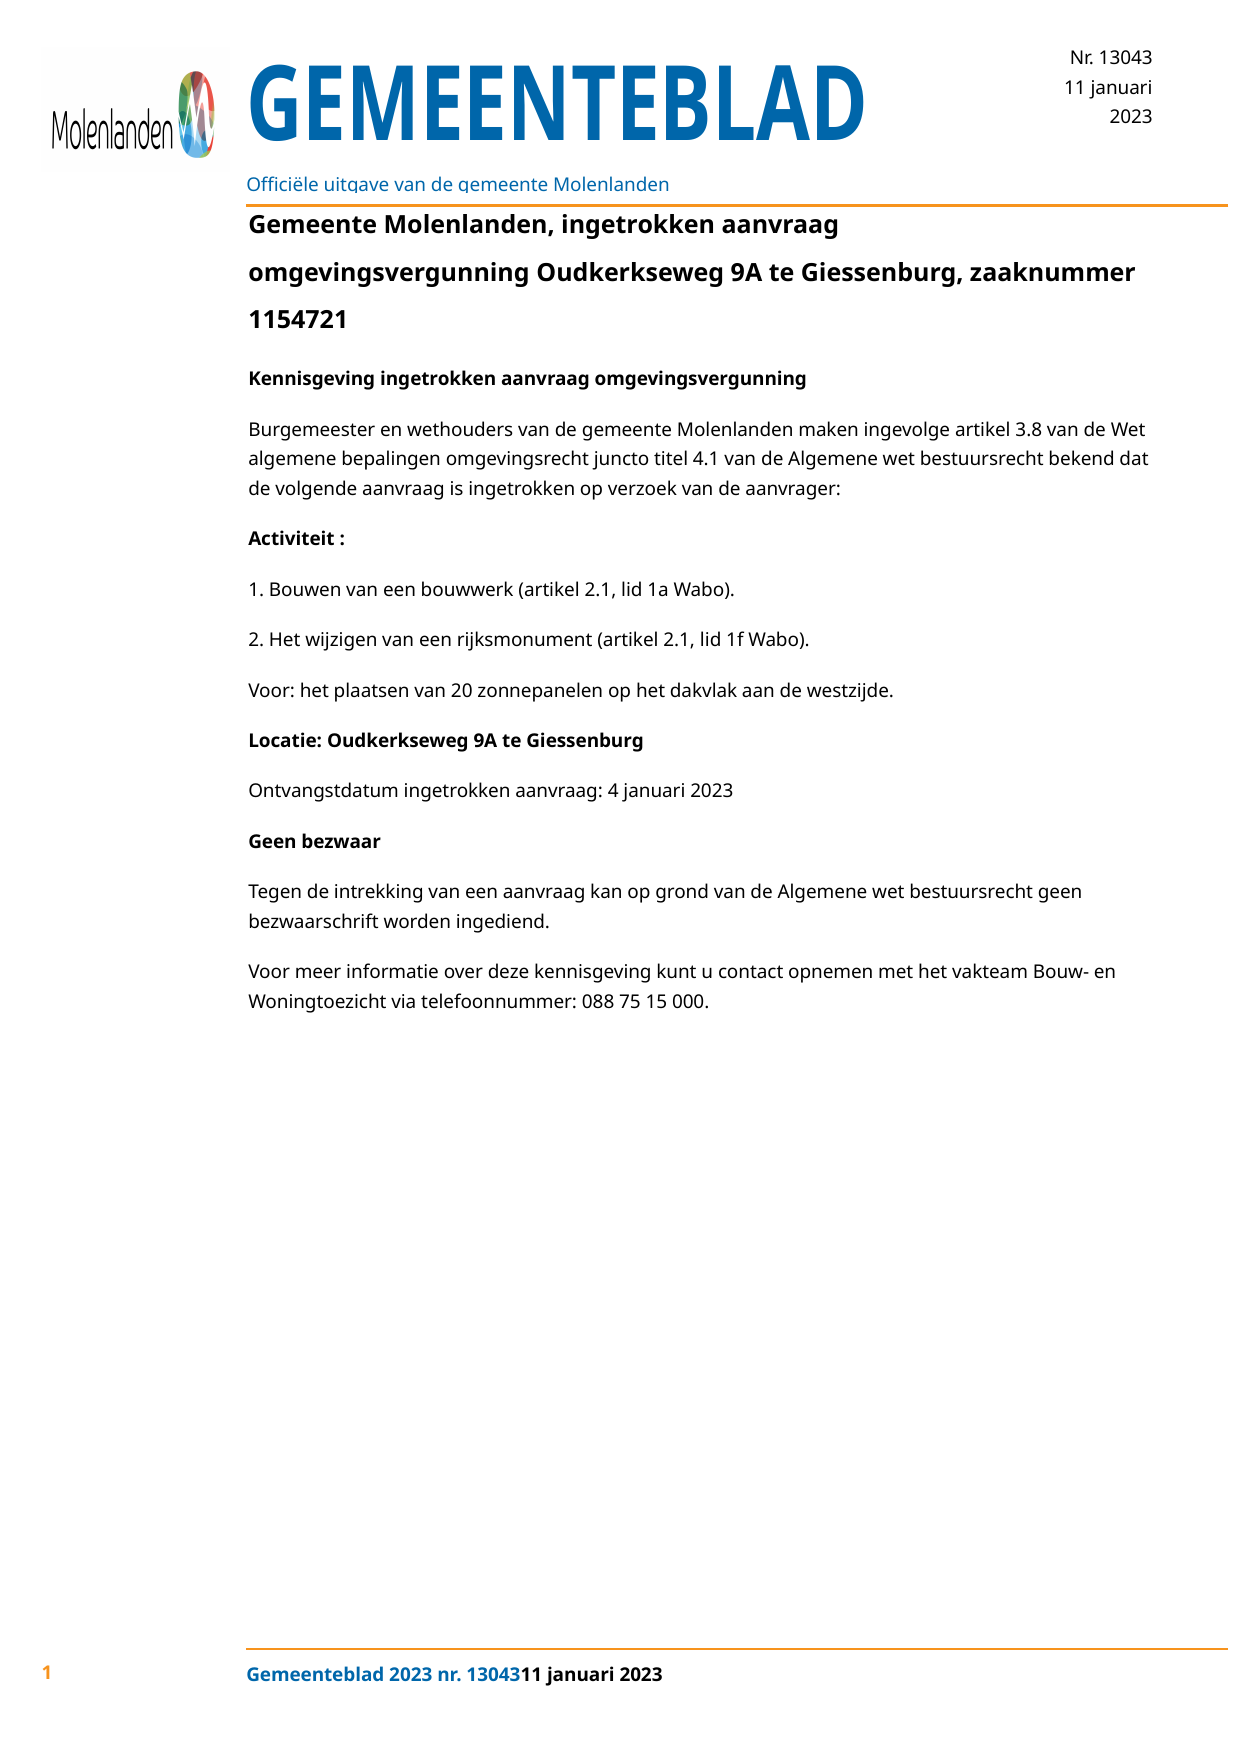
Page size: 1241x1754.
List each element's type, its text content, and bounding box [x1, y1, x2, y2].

text Geen bezwaar [248, 828, 1152, 854]
text Locatie: Oudkerkseweg 9A te Giessenburg [248, 727, 1152, 753]
text Activiteit : [248, 526, 1152, 551]
picture [41, 47, 231, 172]
text 1. Bouwen van een bouwwerk (artikel 2.1, lid 1a Wabo). [248, 576, 1152, 602]
text Tegen de intrekking van een aanvraag kan op grond van de Algemene wet bestuursrecht geen bezwaarschrift worden ingediend. [248, 878, 1152, 934]
text Voor: het plaatsen van 20 zonnepanelen op het dakvlak aan de westzijde. [248, 677, 1152, 702]
text Kennisgeving ingetrokken aanvraag omgevingsvergunning [248, 366, 1152, 391]
text Voor meer informatie over deze kennisgeving kunt u contact opnemen met het vakteam Bouw- en Woningtoezicht via telefoonnummer: 088 75 15 000. [248, 958, 1152, 1014]
text Ontvangstdatum ingetrokken aanvraag: 4 januari 2023 [248, 778, 1152, 803]
text Burgemeester en wethouders van de gemeente Molenlanden maken ingevolge artikel 3.8 van de Wet algemene bepalingen omgevingsrecht juncto titel 4.1 van de Algemene wet bestuursrecht bekend dat de volgende aanvraag is ingetrokken op verzoek van de aanvrager: [248, 416, 1152, 501]
text Gemeente Molenlanden, ingetrokken aanvraag omgevingsvergunning Oudkerkseweg 9A te Giessenburg, zaaknummer 1154721 [248, 207, 1152, 336]
text 2. Het wijzigen van een rijksmonument (artikel 2.1, lid 1f Wabo). [248, 626, 1152, 652]
